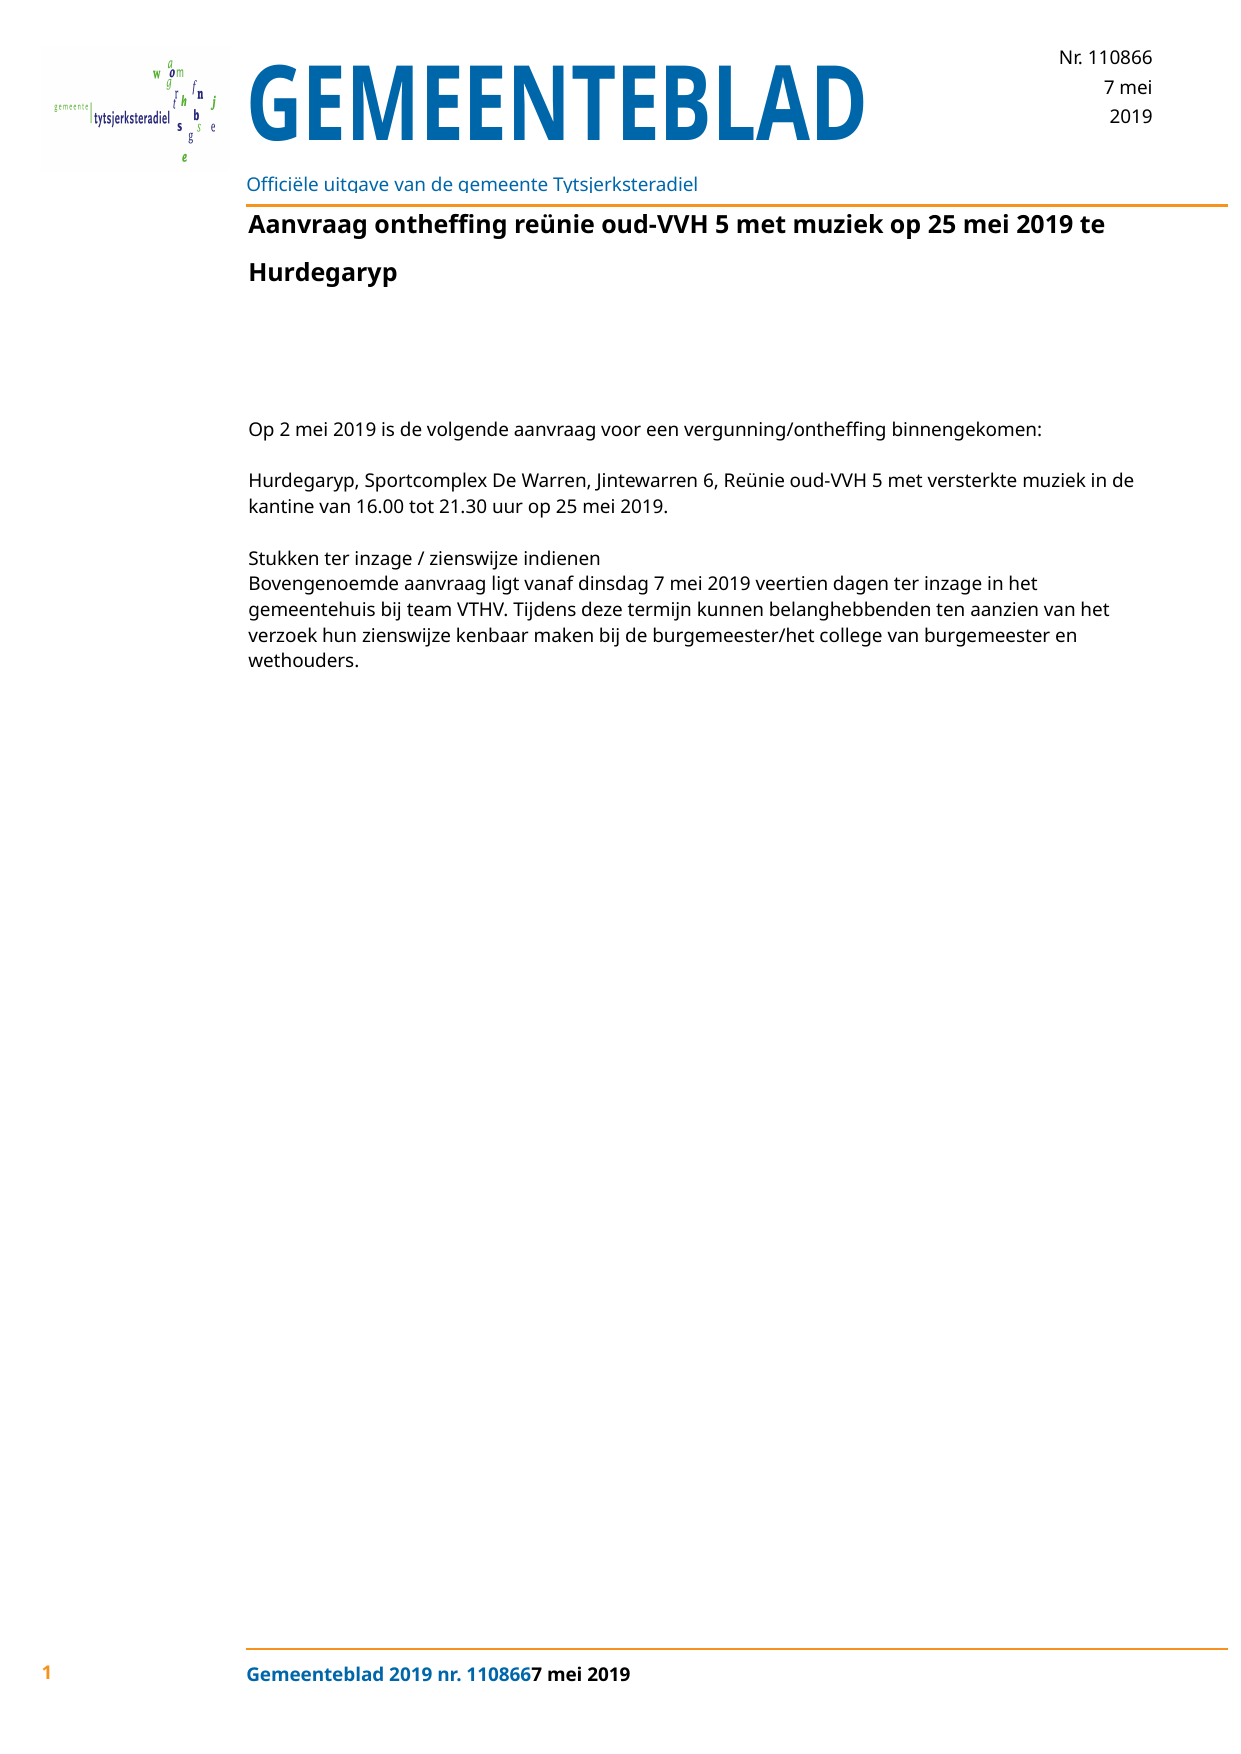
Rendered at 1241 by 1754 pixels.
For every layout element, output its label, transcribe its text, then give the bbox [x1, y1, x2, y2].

text Aanvraag ontheffing reünie oud-VVH 5 met muziek op 25 mei 2019 te Hurdegaryp [248, 207, 1152, 288]
text Op 2 mei 2019 is de volgende aanvraag voor een vergunning/ontheffing binnengekomen: [248, 416, 1152, 442]
text Bovengenoemde aanvraag ligt vanaf dinsdag 7 mei 2019 veertien dagen ter inzage in het gemeentehuis bij team VTHV. Tijdens deze termijn kunnen belanghebbenden ten aanzien van het verzoek hun zienswijze kenbaar maken bij de burgemeester/het college van burgemeester en wethouders. [248, 571, 1152, 673]
text Hurdegaryp, Sportcomplex De Warren, Jintewarren 6, Reünie oud-VVH 5 met versterkte muziek in de kantine van 16.00 tot 21.30 uur op 25 mei 2019. [248, 468, 1152, 519]
text Stukken ter inzage / zienswijze indienen [248, 545, 1152, 571]
picture [41, 47, 231, 172]
